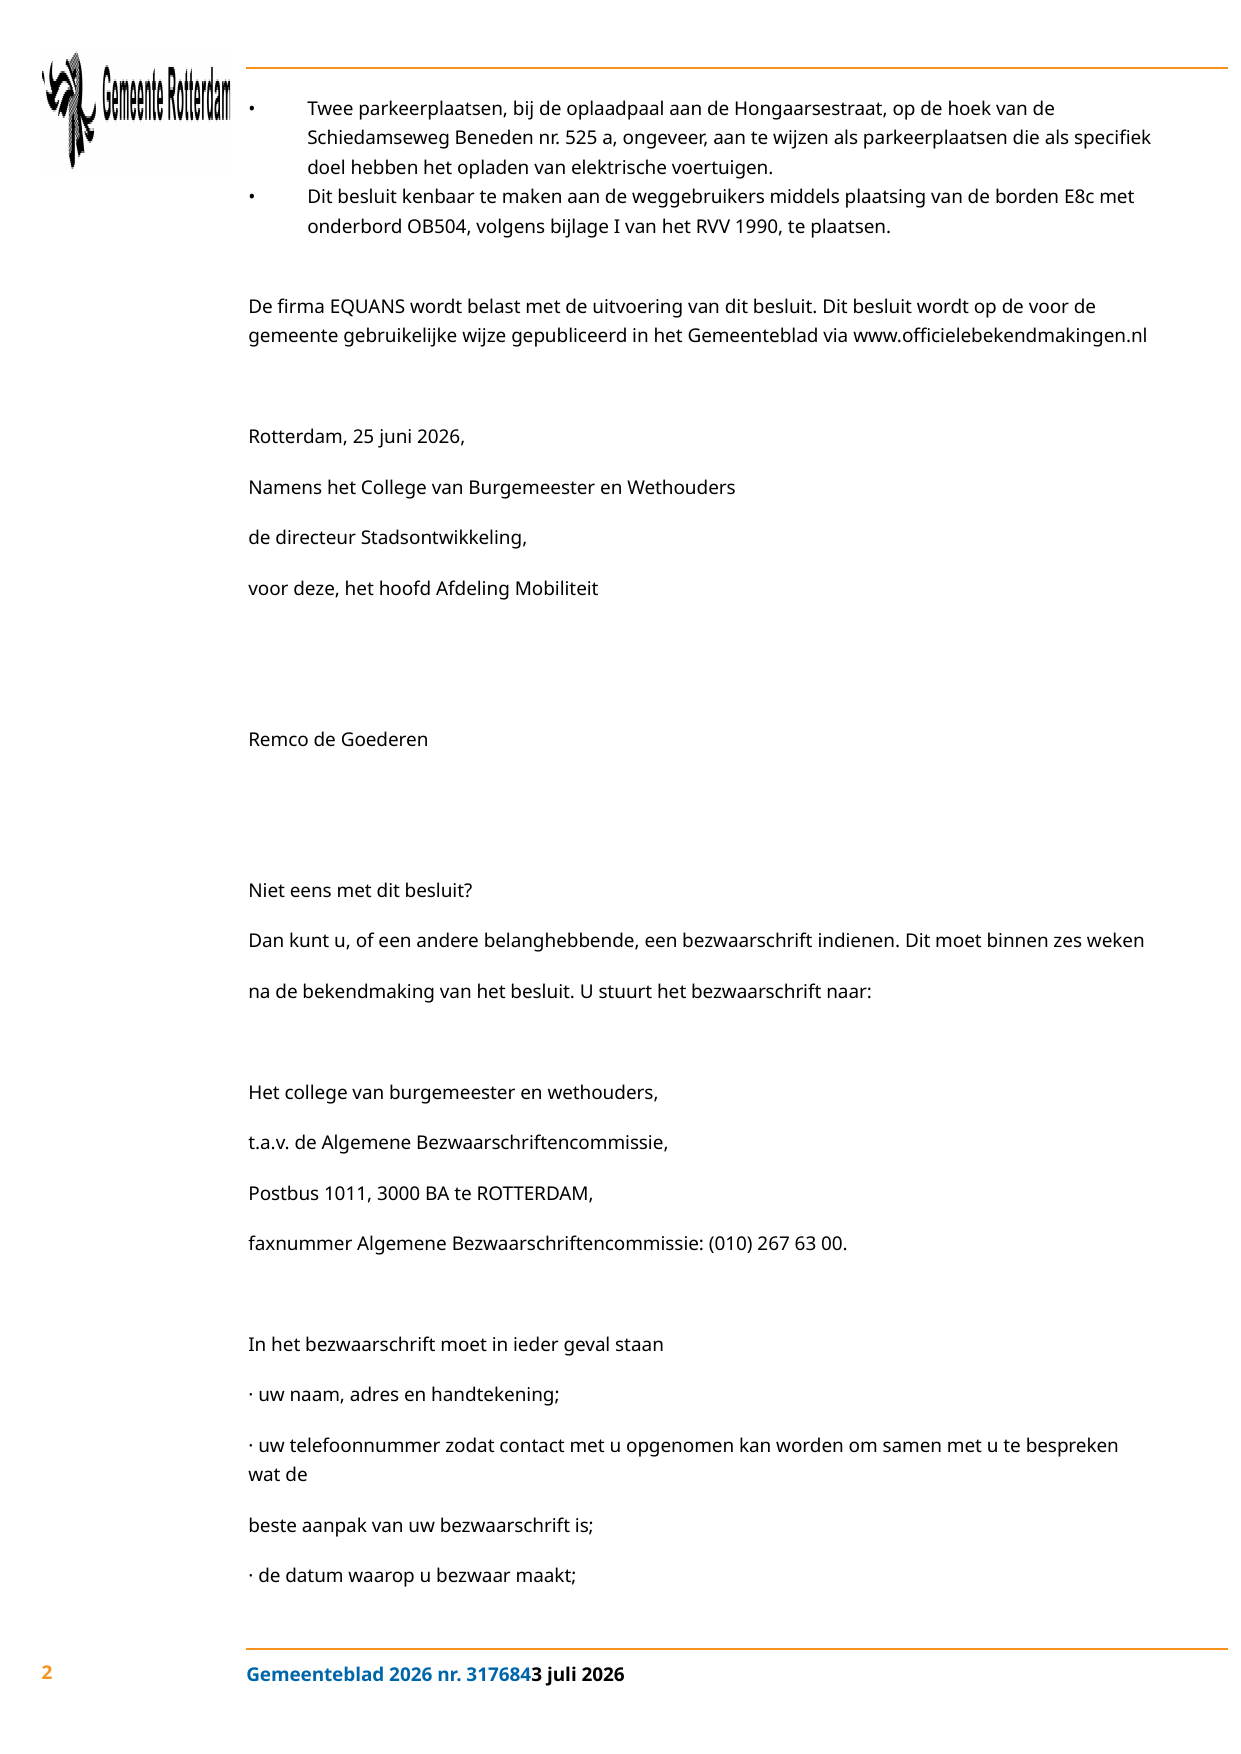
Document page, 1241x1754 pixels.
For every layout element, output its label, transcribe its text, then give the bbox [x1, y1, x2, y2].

text In het bezwaarschrift moet in ieder geval staan [248, 1331, 1152, 1357]
text De firma EQUANS wordt belast met de uitvoering van dit besluit. Dit besluit wordt op de voor de gemeente gebruikelijke wijze gepubliceerd in het Gemeenteblad via www.officielebekendmakingen.nl [248, 293, 1152, 348]
text Namens het College van Burgemeester en Wethouders [248, 474, 1152, 500]
list Dit besluit kenbaar te maken aan de weggebruikers middels plaatsing van de borden E8c met onderbord OB504, volgens bijlage I van het RVV 1990, te plaatsen. [248, 183, 1152, 239]
text · de datum waarop u bezwaar maakt; [248, 1562, 1152, 1588]
text faxnummer Algemene Bezwaarschriftencommissie: (010) 267 63 00. [248, 1230, 1152, 1256]
text Remco de Goederen [248, 726, 1152, 752]
text na de bekendmaking van het besluit. U stuurt het bezwaarschrift naar: [248, 978, 1152, 1004]
text de directeur Stadsontwikkeling, [248, 524, 1152, 550]
text voor deze, het hoofd Afdeling Mobiliteit [248, 575, 1152, 601]
text Postbus 1011, 3000 BA te ROTTERDAM, [248, 1180, 1152, 1206]
picture [41, 47, 231, 172]
text t.a.v. de Algemene Bezwaarschriftencommissie, [248, 1129, 1152, 1155]
text · uw telefoonnummer zodat contact met u opgenomen kan worden om samen met u te bespreken wat de [248, 1432, 1152, 1487]
text Rotterdam, 25 juni 2026, [248, 423, 1152, 449]
text beste aanpak van uw bezwaarschrift is; [248, 1512, 1152, 1538]
text Het college van burgemeester en wethouders, [248, 1079, 1152, 1105]
text Niet eens met dit besluit? [248, 877, 1152, 903]
list Twee parkeerplaatsen, bij de oplaadpaal aan de Hongaarsestraat, op de hoek van de Schiedamseweg Beneden nr. 525 a, ongeveer, aan te wijzen als parkeerplaatsen die als specifiek doel hebben het opladen van elektrische voertuigen. [248, 95, 1152, 180]
text · uw naam, adres en handtekening; [248, 1381, 1152, 1407]
text Dan kunt u, of een andere belanghebbende, een bezwaarschrift indienen. Dit moet binnen zes weken [248, 928, 1152, 953]
